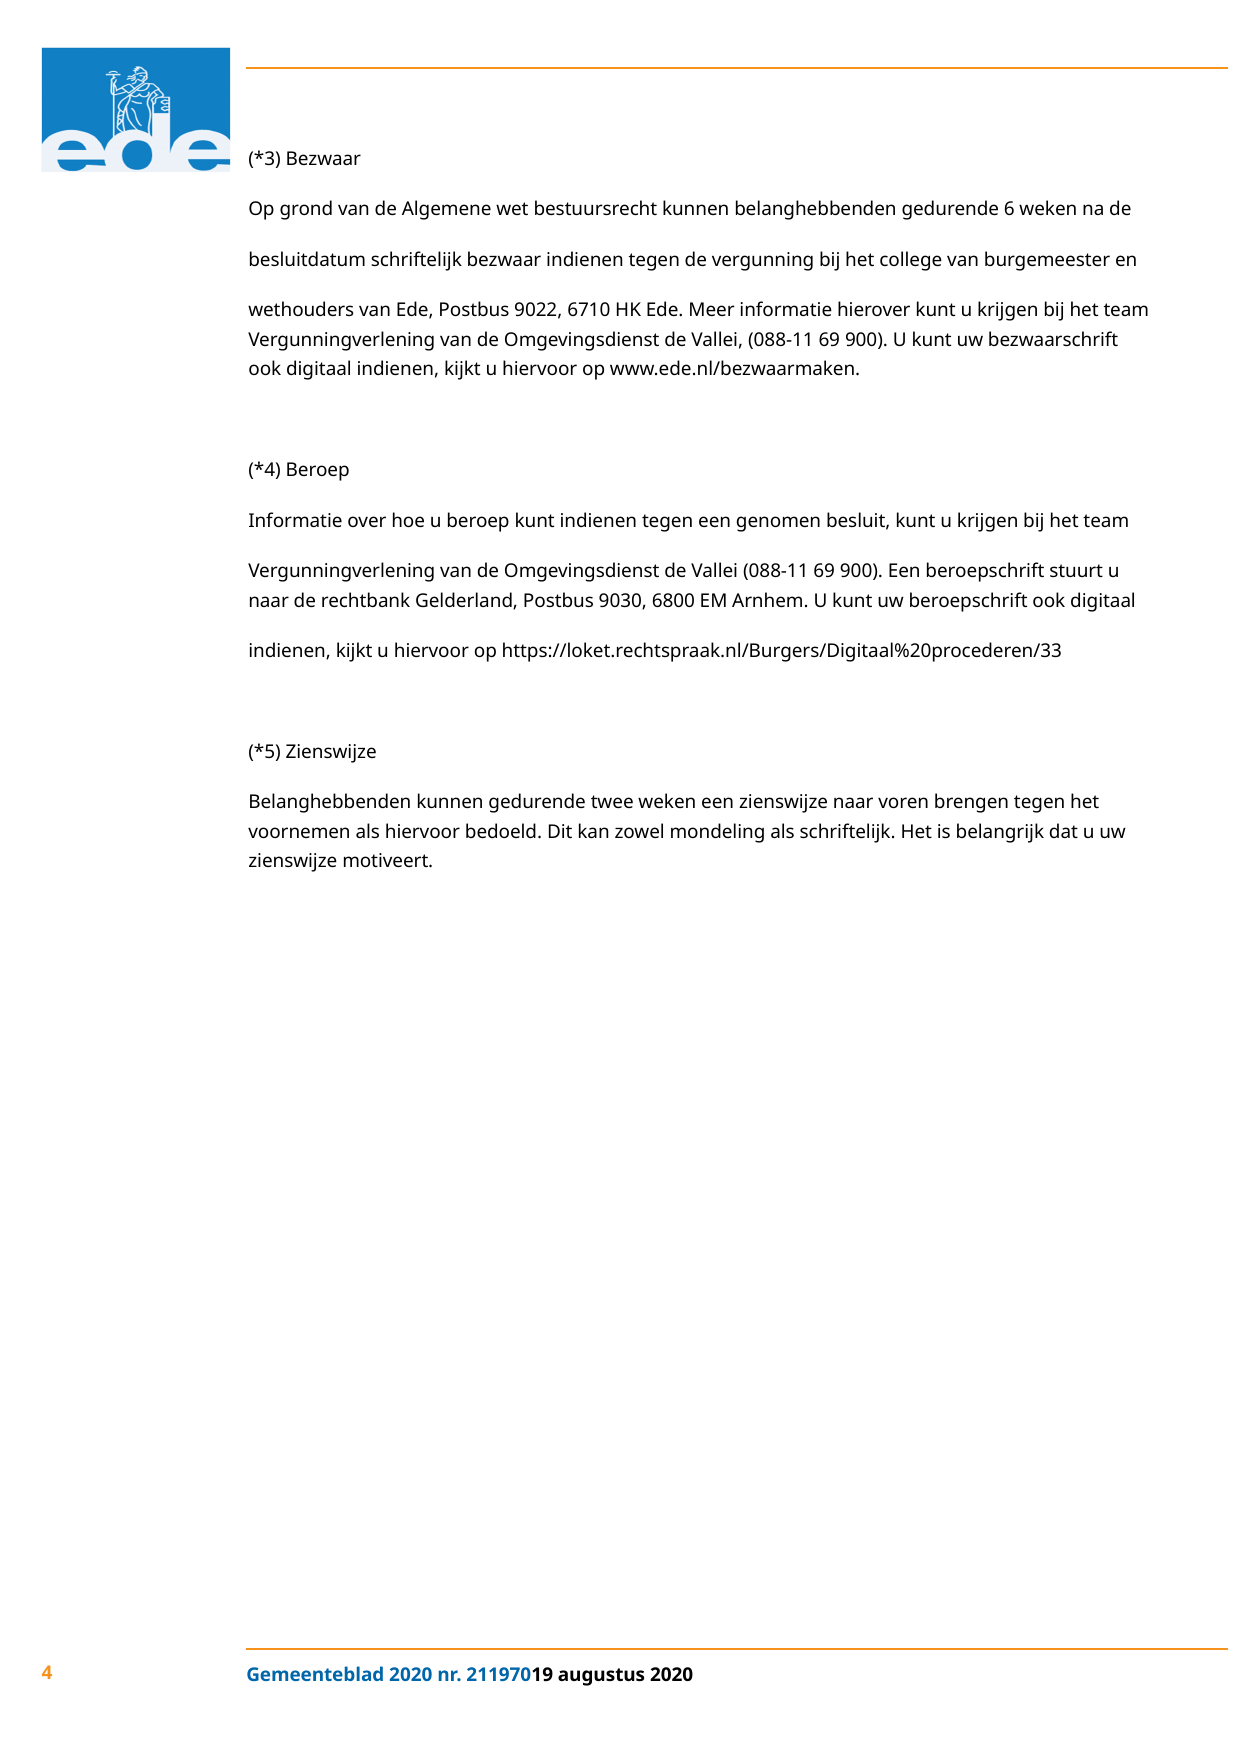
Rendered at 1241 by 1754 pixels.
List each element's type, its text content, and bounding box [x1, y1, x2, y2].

text indienen, kijkt u hiervoor op https://loket.rechtspraak.nl/Burgers/Digitaal%20procederen/33 [248, 637, 1152, 663]
text (*5) Zienswijze [248, 738, 1152, 764]
text Op grond van de Algemene wet bestuursrecht kunnen belanghebbenden gedurende 6 weken na de [248, 196, 1152, 221]
text Informatie over hoe u beroep kunt indienen tegen een genomen besluit, kunt u krijgen bij het team [248, 507, 1152, 533]
picture [41, 47, 231, 172]
text besluitdatum schriftelijk bezwaar indienen tegen de vergunning bij het college van burgemeester en [248, 246, 1152, 272]
text wethouders van Ede, Postbus 9022, 6710 HK Ede. Meer informatie hierover kunt u krijgen bij het team Vergunningverlening van de Omgevingsdienst de Vallei, (088-11 69 900). U kunt uw bezwaarschrift ook digitaal indienen, kijkt u hiervoor op www.ede.nl/bezwaarmaken. [248, 296, 1152, 381]
text Vergunningverlening van de Omgevingsdienst de Vallei (088-11 69 900). Een beroepschrift stuurt u naar de rechtbank Gelderland, Postbus 9030, 6800 EM Arnhem. U kunt uw beroepschrift ook digitaal [248, 557, 1152, 613]
text (*4) Beroep [248, 456, 1152, 482]
text Belanghebbenden kunnen gedurende twee weken een zienswijze naar voren brengen tegen het voornemen als hiervoor bedoeld. Dit kan zowel mondeling als schriftelijk. Het is belangrijk dat u uw zienswijze motiveert. [248, 788, 1152, 873]
text (*3) Bezwaar [248, 145, 1152, 171]
